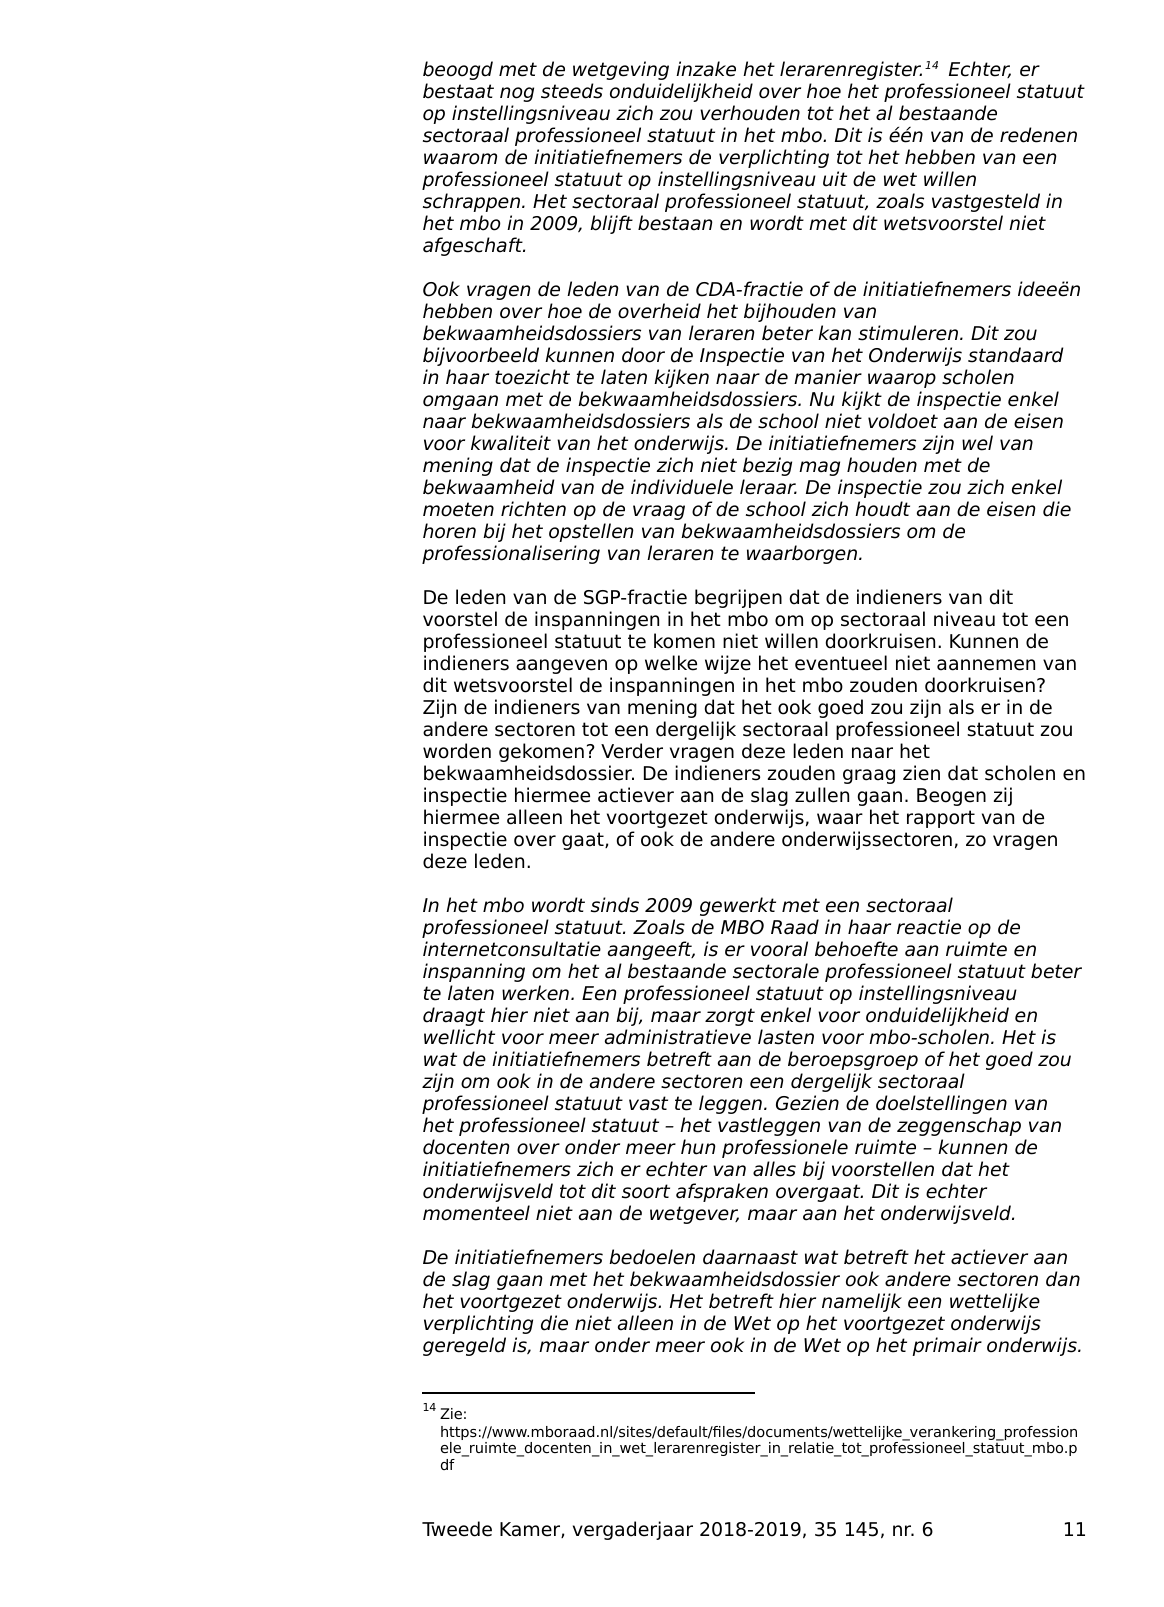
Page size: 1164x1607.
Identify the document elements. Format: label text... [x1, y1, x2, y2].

text Ook vragen de leden van de CDA-fractie of de initiatiefnemers ideeën hebben over hoe de overheid het bijhouden van bekwaamheidsdossiers van leraren beter kan stimuleren. Dit zou bijvoorbeeld kunnen door de Inspectie van het Onderwijs standaard in haar toezicht te laten kijken naar de manier waarop scholen omgaan met de bekwaamheidsdossiers. Nu kijkt de inspectie enkel naar bekwaamheidsdossiers als de school niet voldoet aan de eisen voor kwaliteit van het onderwijs. De initiatiefnemers zijn wel van mening dat de inspectie zich niet bezig mag houden met de bekwaamheid van de individuele leraar. De inspectie zou zich enkel moeten richten op de vraag of de school zich houdt aan de eisen die horen bij het opstellen van bekwaamheidsdossiers om de professionalisering van leraren te waarborgen. [422, 279, 1087, 565]
text De leden van de SGP-fractie begrijpen dat de indieners van dit voorstel de inspanningen in het mbo om op sectoraal niveau tot een professioneel statuut te komen niet willen doorkruisen. Kunnen de indieners aangeven op welke wijze het eventueel niet aannemen van dit wetsvoorstel de inspanningen in het mbo zouden doorkruisen? Zijn de indieners van mening dat het ook goed zou zijn als er in de andere sectoren tot een dergelijk sectoraal professioneel statuut zou worden gekomen? Verder vragen deze leden naar het bekwaamheidsdossier. De indieners zouden graag zien dat scholen en inspectie hiermee actiever aan de slag zullen gaan. Beogen zij hiermee alleen het voortgezet onderwijs, waar het rapport van de inspectie over gaat, of ook de andere onderwijssectoren, zo vragen deze leden. [422, 587, 1087, 873]
text De initiatiefnemers bedoelen daarnaast wat betreft het actiever aan de slag gaan met het bekwaamheidsdossier ook andere sectoren dan het voortgezet onderwijs. Het betreft hier namelijk een wettelijke verplichting die niet alleen in de Wet op het voortgezet onderwijs geregeld is, maar onder meer ook in de Wet op het primair onderwijs. [422, 1247, 1087, 1357]
text In het mbo wordt sinds 2009 gewerkt met een sectoraal professioneel statuut. Zoals de MBO Raad in haar reactie op de internetconsultatie aangeeft, is er vooral behoefte aan ruimte en inspanning om het al bestaande sectorale professioneel statuut beter te laten werken. Een professioneel statuut op instellingsniveau draagt hier niet aan bij, maar zorgt enkel voor onduidelijkheid en wellicht voor meer administratieve lasten voor mbo-scholen. Het is wat de initiatiefnemers betreft aan de beroepsgroep of het goed zou zijn om ook in de andere sectoren een dergelijk sectoraal professioneel statuut vast te leggen. Gezien de doelstellingen van het professioneel statuut – het vastleggen van de zeggenschap van docenten over onder meer hun professionele ruimte – kunnen de initiatiefnemers zich er echter van alles bij voorstellen dat het onderwijsveld tot dit soort afspraken overgaat. Dit is echter momenteel niet aan de wetgever, maar aan het onderwijsveld. [422, 895, 1087, 1224]
text beoogd met de wetgeving inzake het lerarenregister. Echter, er bestaat nog steeds onduidelijkheid over hoe het professioneel statuut op instellingsniveau zich zou verhouden tot het al bestaande sectoraal professioneel statuut in het mbo. Dit is één van de redenen waarom de initiatiefnemers de verplichting tot het hebben van een professioneel statuut op instellingsniveau uit de wet willen schrappen. Het sectoraal professioneel statuut, zoals vastgesteld in het mbo in 2009, blijft bestaan en wordt met dit wetsvoorstel niet afgeschaft. [422, 59, 1087, 257]
text Zie: https://www.mboraad.nl/sites/default/files/documents/wettelijke_verankering_professionele_ruimte_docenten_in_wet_lerarenregister_in_relatie_tot_professioneel_statuut_mbo.pdf [422, 1402, 1087, 1474]
